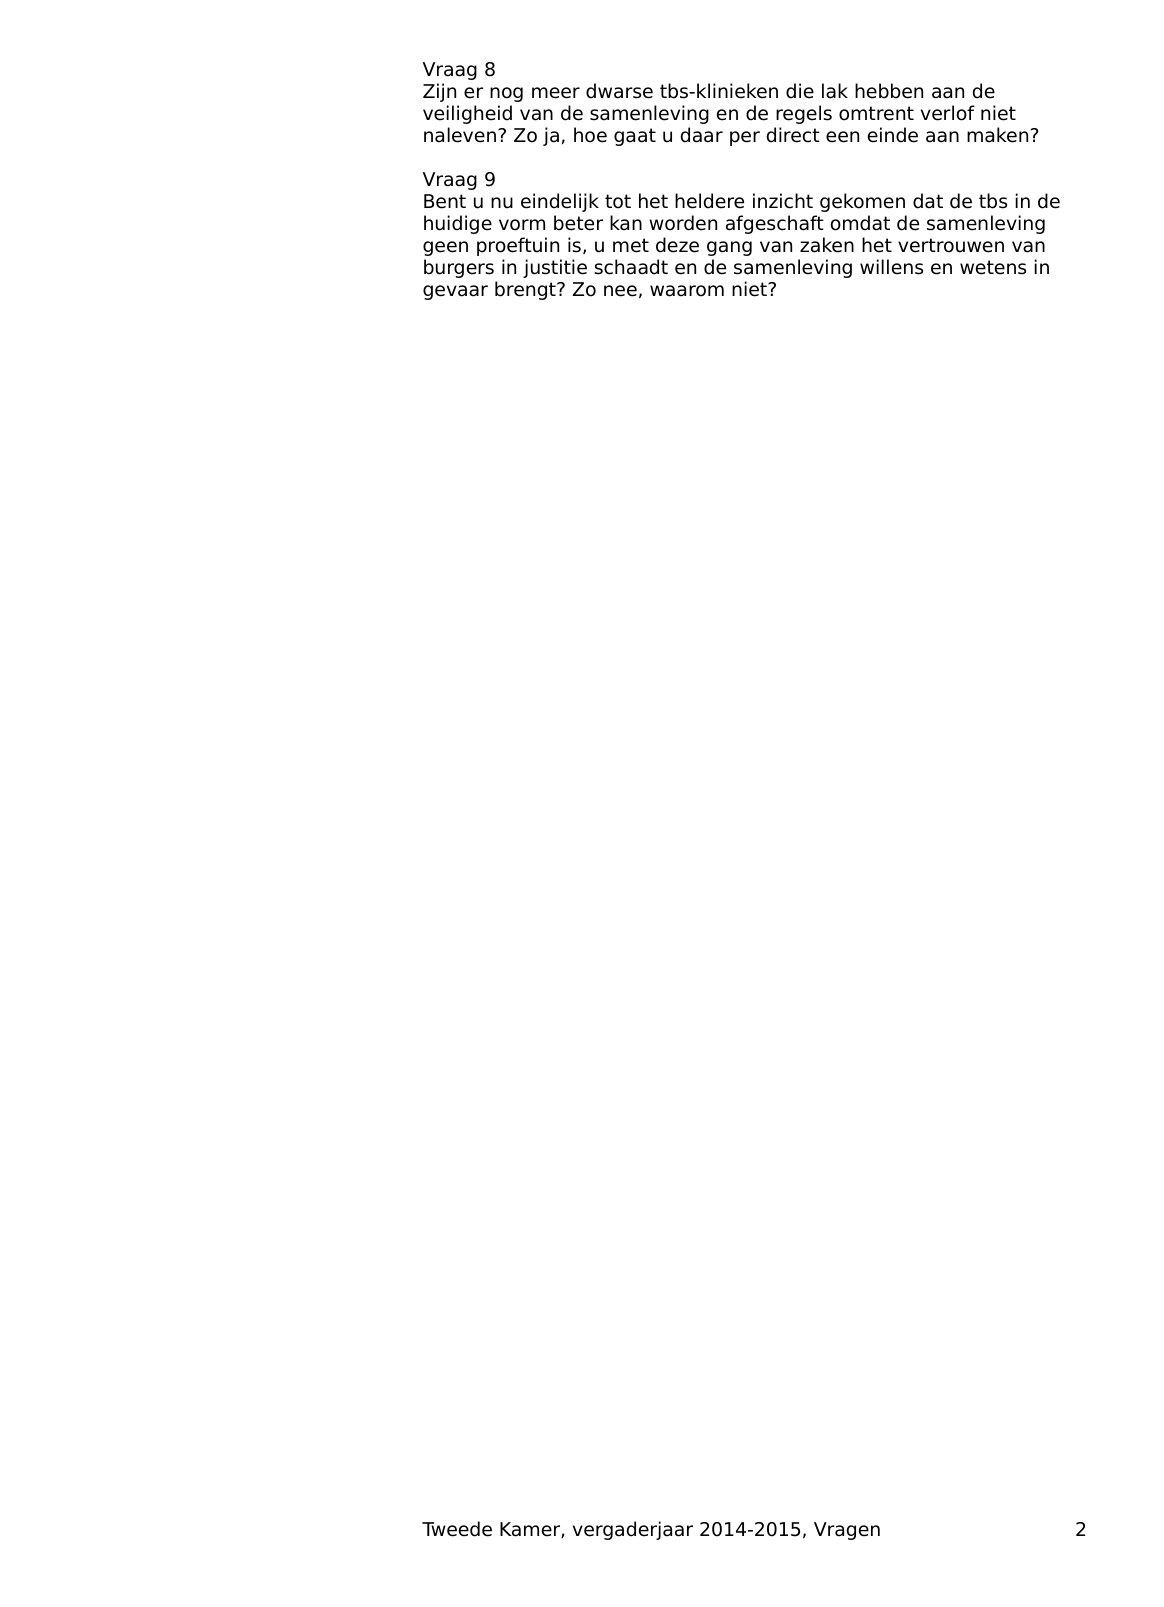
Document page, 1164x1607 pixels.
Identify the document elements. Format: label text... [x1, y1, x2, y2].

text Zijn er nog meer dwarse tbs-klinieken die lak hebben aan de veiligheid van de samenleving en de regels omtrent verlof niet naleven? Zo ja, hoe gaat u daar per direct een einde aan maken? [422, 81, 1087, 147]
text Vraag 9 [422, 169, 1087, 191]
text Vraag 8 [422, 59, 1087, 81]
text Bent u nu eindelijk tot het heldere inzicht gekomen dat de tbs in de huidige vorm beter kan worden afgeschaft omdat de samenleving geen proeftuin is, u met deze gang van zaken het vertrouwen van burgers in justitie schaadt en de samenleving willens en wetens in gevaar brengt? Zo nee, waarom niet? [422, 191, 1087, 301]
